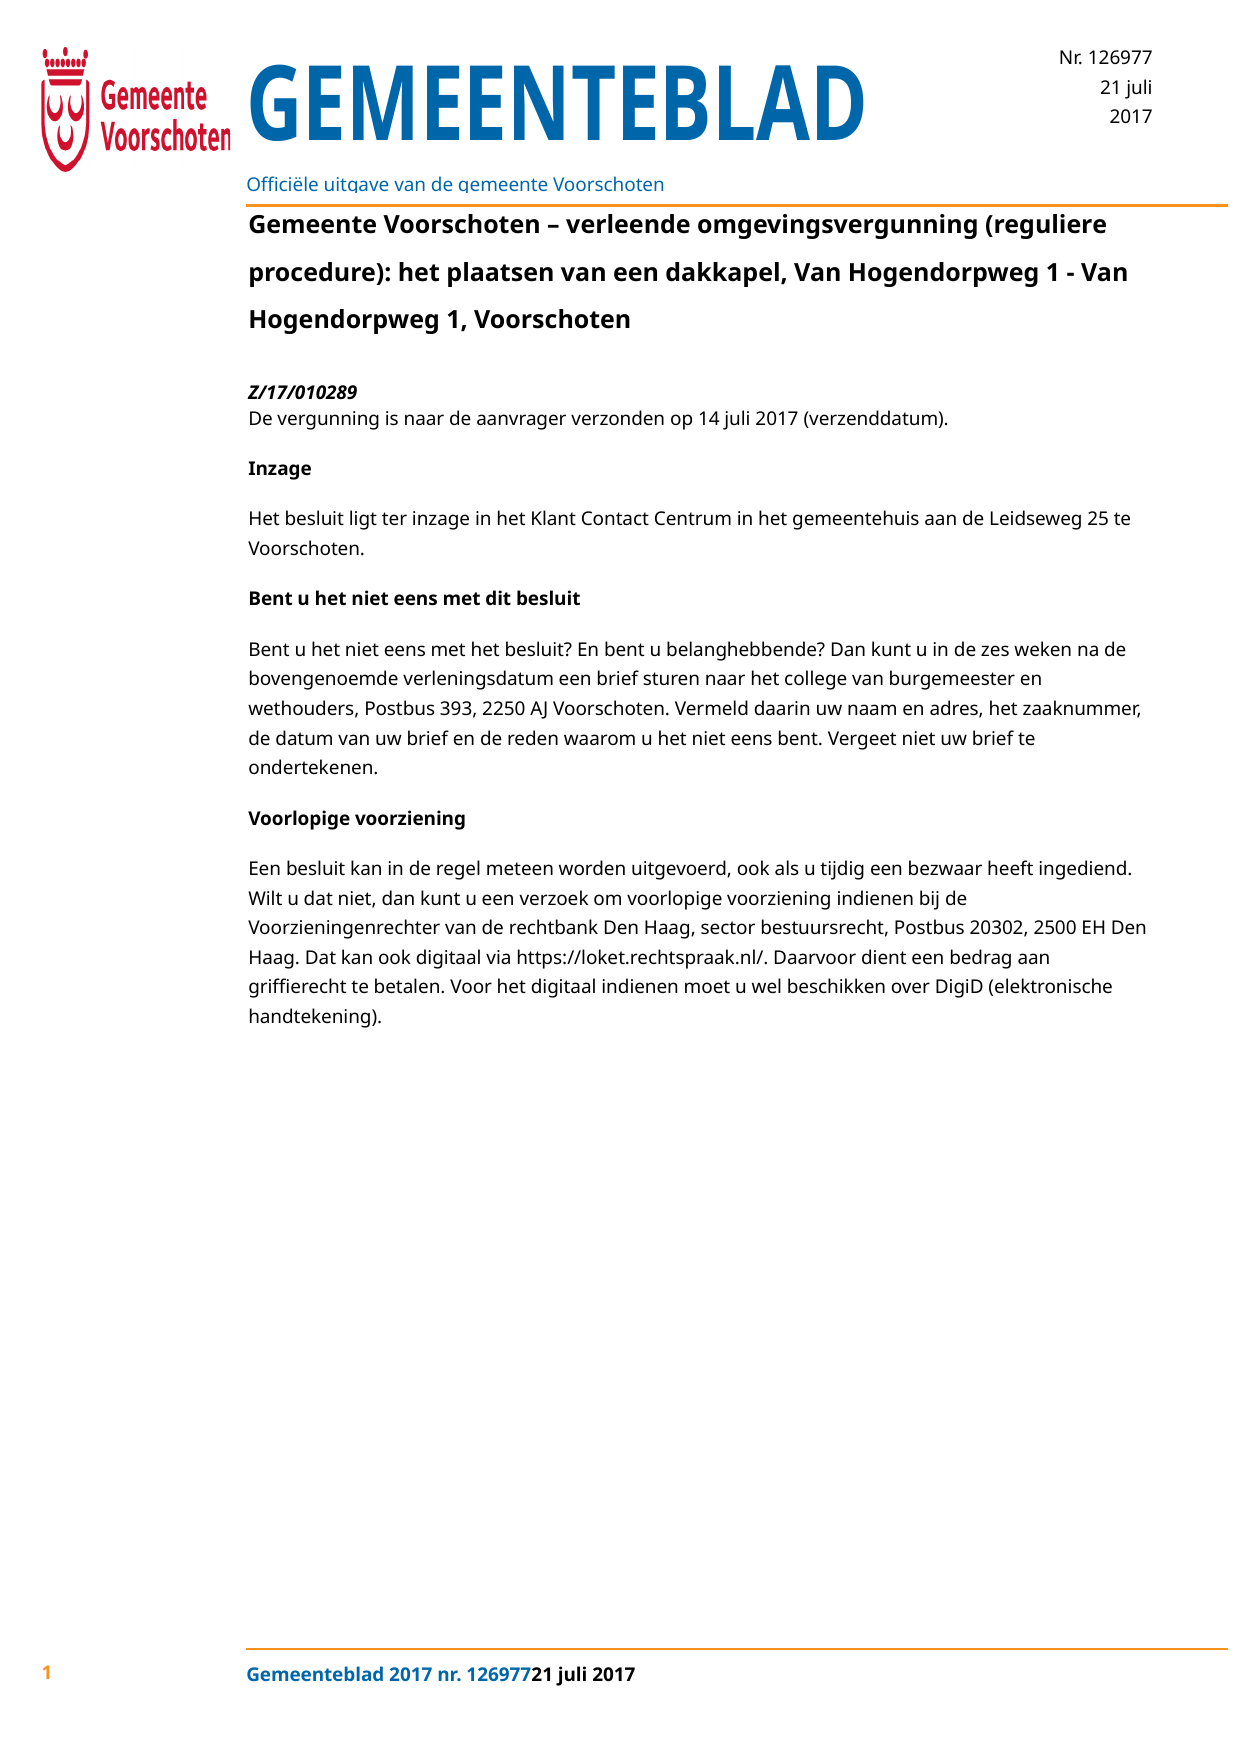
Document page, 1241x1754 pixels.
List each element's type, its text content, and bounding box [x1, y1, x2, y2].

text Het besluit ligt ter inzage in het Klant Contact Centrum in het gemeentehuis aan de Leidseweg 25 te Voorschoten. [248, 506, 1152, 561]
text Gemeente Voorschoten – verleende omgevingsvergunning (reguliere procedure): het plaatsen van een dakkapel, Van Hogendorpweg 1 - Van Hogendorpweg 1, Voorschoten [248, 207, 1152, 336]
text Een besluit kan in de regel meteen worden uitgevoerd, ook als u tijdig een bezwaar heeft ingediend. Wilt u dat niet, dan kunt u een verzoek om voorlopige voorziening indienen bij de Voorzieningenrechter van de rechtbank Den Haag, sector bestuursrecht, Postbus 20302, 2500 EH Den Haag. Dat kan ook digitaal via https://loket.rechtspraak.nl/. Daarvoor dient een bedrag aan griffierecht te betalen. Voor het digitaal indienen moet u wel beschikken over DigiD (elektronische handtekening). [248, 855, 1152, 1029]
text De vergunning is naar de aanvrager verzonden op 14 juli 2017 (verzenddatum). [248, 405, 1152, 431]
text Z/17/010289 [248, 379, 1152, 405]
text Voorlopige voorziening [248, 805, 1152, 831]
text Inzage [248, 455, 1152, 481]
text Bent u het niet eens met het besluit? En bent u belanghebbende? Dan kunt u in de zes weken na de bovengenoemde verleningsdatum een brief sturen naar het college van burgemeester en wethouders, Postbus 393, 2250 AJ Voorschoten. Vermeld daarin uw naam en adres, het zaaknummer, de datum van uw brief en de reden waarom u het niet eens bent. Vergeet niet uw brief te ondertekenen. [248, 636, 1152, 780]
picture [41, 47, 231, 172]
text Bent u het niet eens met dit besluit [248, 586, 1152, 611]
